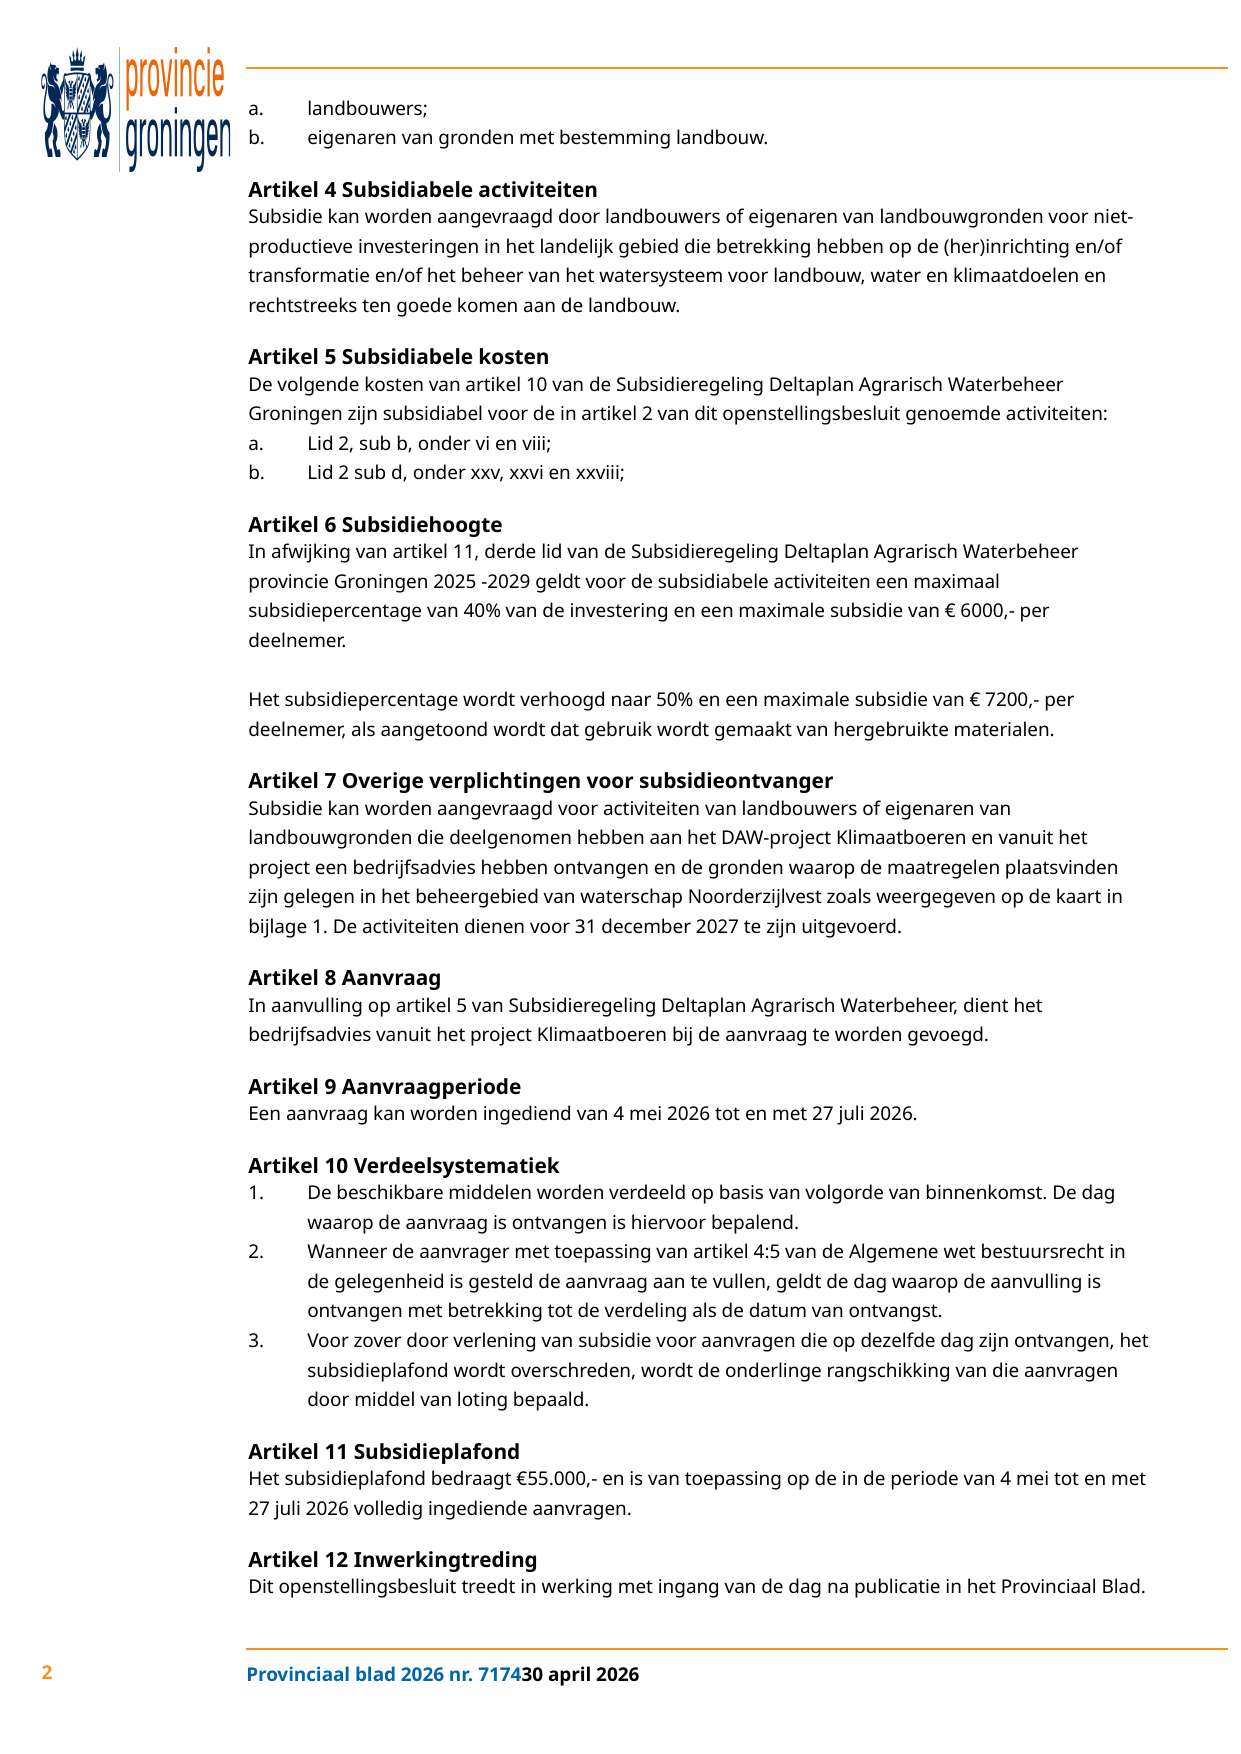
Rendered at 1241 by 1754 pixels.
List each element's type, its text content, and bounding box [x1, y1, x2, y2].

text Artikel 7 Overige verplichtingen voor subsidieontvanger [248, 766, 1152, 795]
text Dit openstellingsbesluit treedt in werking met ingang van de dag na publicatie in het Provinciaal Blad. [248, 1574, 1152, 1599]
list eigenaren van gronden met bestemming landbouw. [248, 124, 1152, 150]
list Lid 2, sub b, onder vi en viii; [248, 430, 1152, 456]
text Subsidie kan worden aangevraagd voor activiteiten van landbouwers of eigenaren van landbouwgronden die deelgenomen hebben aan het DAW-project Klimaatboeren en vanuit het project een bedrijfsadvies hebben ontvangen en de gronden waarop de maatregelen plaatsvinden zijn gelegen in het beheergebied van waterschap Noorderzijlvest zoals weergegeven op de kaart in bijlage 1. De activiteiten dienen voor 31 december 2027 te zijn uitgevoerd. [248, 795, 1152, 939]
text Het subsidieplafond bedraagt €55.000,- en is van toepassing op de in de periode van 4 mei tot en met 27 juli 2026 volledig ingediende aanvragen. [248, 1465, 1152, 1521]
text Artikel 6 Subsidiehoogte [248, 510, 1152, 538]
text Het subsidiepercentage wordt verhoogd naar 50% en een maximale subsidie van € 7200,- per deelnemer, als aangetoond wordt dat gebruik wordt gemaakt van hergebruikte materialen. [248, 686, 1152, 742]
list Lid 2 sub d, onder xxv, xxvi en xxviii; [248, 459, 1152, 485]
text Artikel 9 Aanvraagperiode [248, 1072, 1152, 1100]
text Artikel 12 Inwerkingtreding [248, 1545, 1152, 1574]
text Artikel 11 Subsidieplafond [248, 1437, 1152, 1465]
text Een aanvraag kan worden ingediend van 4 mei 2026 tot en met 27 juli 2026. [248, 1100, 1152, 1126]
list De beschikbare middelen worden verdeeld op basis van volgorde van binnenkomst. De dag waarop de aanvraag is ontvangen is hiervoor bepalend. [248, 1179, 1152, 1234]
list Wanneer de aanvrager met toepassing van artikel 4:5 van de Algemene wet bestuursrecht in de gelegenheid is gesteld de aanvraag aan te vullen, geldt de dag waarop de aanvulling is ontvangen met betrekking tot de verdeling als de datum van ontvangst. [248, 1238, 1152, 1323]
text Artikel 8 Aanvraag [248, 963, 1152, 992]
list landbouwers; [248, 95, 1152, 121]
list Voor zover door verlening van subsidie voor aanvragen die op dezelfde dag zijn ontvangen, het subsidieplafond wordt overschreden, wordt de onderlinge rangschikking van die aanvragen door middel van loting bepaald. [248, 1327, 1152, 1412]
text In aanvulling op artikel 5 van Subsidieregeling Deltaplan Agrarisch Waterbeheer, dient het bedrijfsadvies vanuit het project Klimaatboeren bij de aanvraag te worden gevoegd. [248, 992, 1152, 1047]
text Subsidie kan worden aangevraagd door landbouwers of eigenaren van landbouwgronden voor niet-productieve investeringen in het landelijk gebied die betrekking hebben op de (her)inrichting en/of transformatie en/of het beheer van het watersysteem voor landbouw, water en klimaatdoelen en rechtstreeks ten goede komen aan de landbouw. [248, 203, 1152, 318]
text Artikel 10 Verdeelsystematiek [248, 1151, 1152, 1179]
picture [41, 47, 231, 172]
text In afwijking van artikel 11, derde lid van de Subsidieregeling Deltaplan Agrarisch Waterbeheer provincie Groningen 2025 -2029 geldt voor de subsidiabele activiteiten een maximaal subsidiepercentage van 40% van de investering en een maximale subsidie van € 6000,- per deelnemer. [248, 538, 1152, 653]
text De volgende kosten van artikel 10 van de Subsidieregeling Deltaplan Agrarisch Waterbeheer Groningen zijn subsidiabel voor de in artikel 2 van dit openstellingsbesluit genoemde activiteiten: [248, 371, 1152, 426]
text Artikel 4 Subsidiabele activiteiten [248, 175, 1152, 203]
text Artikel 5 Subsidiabele kosten [248, 342, 1152, 371]
